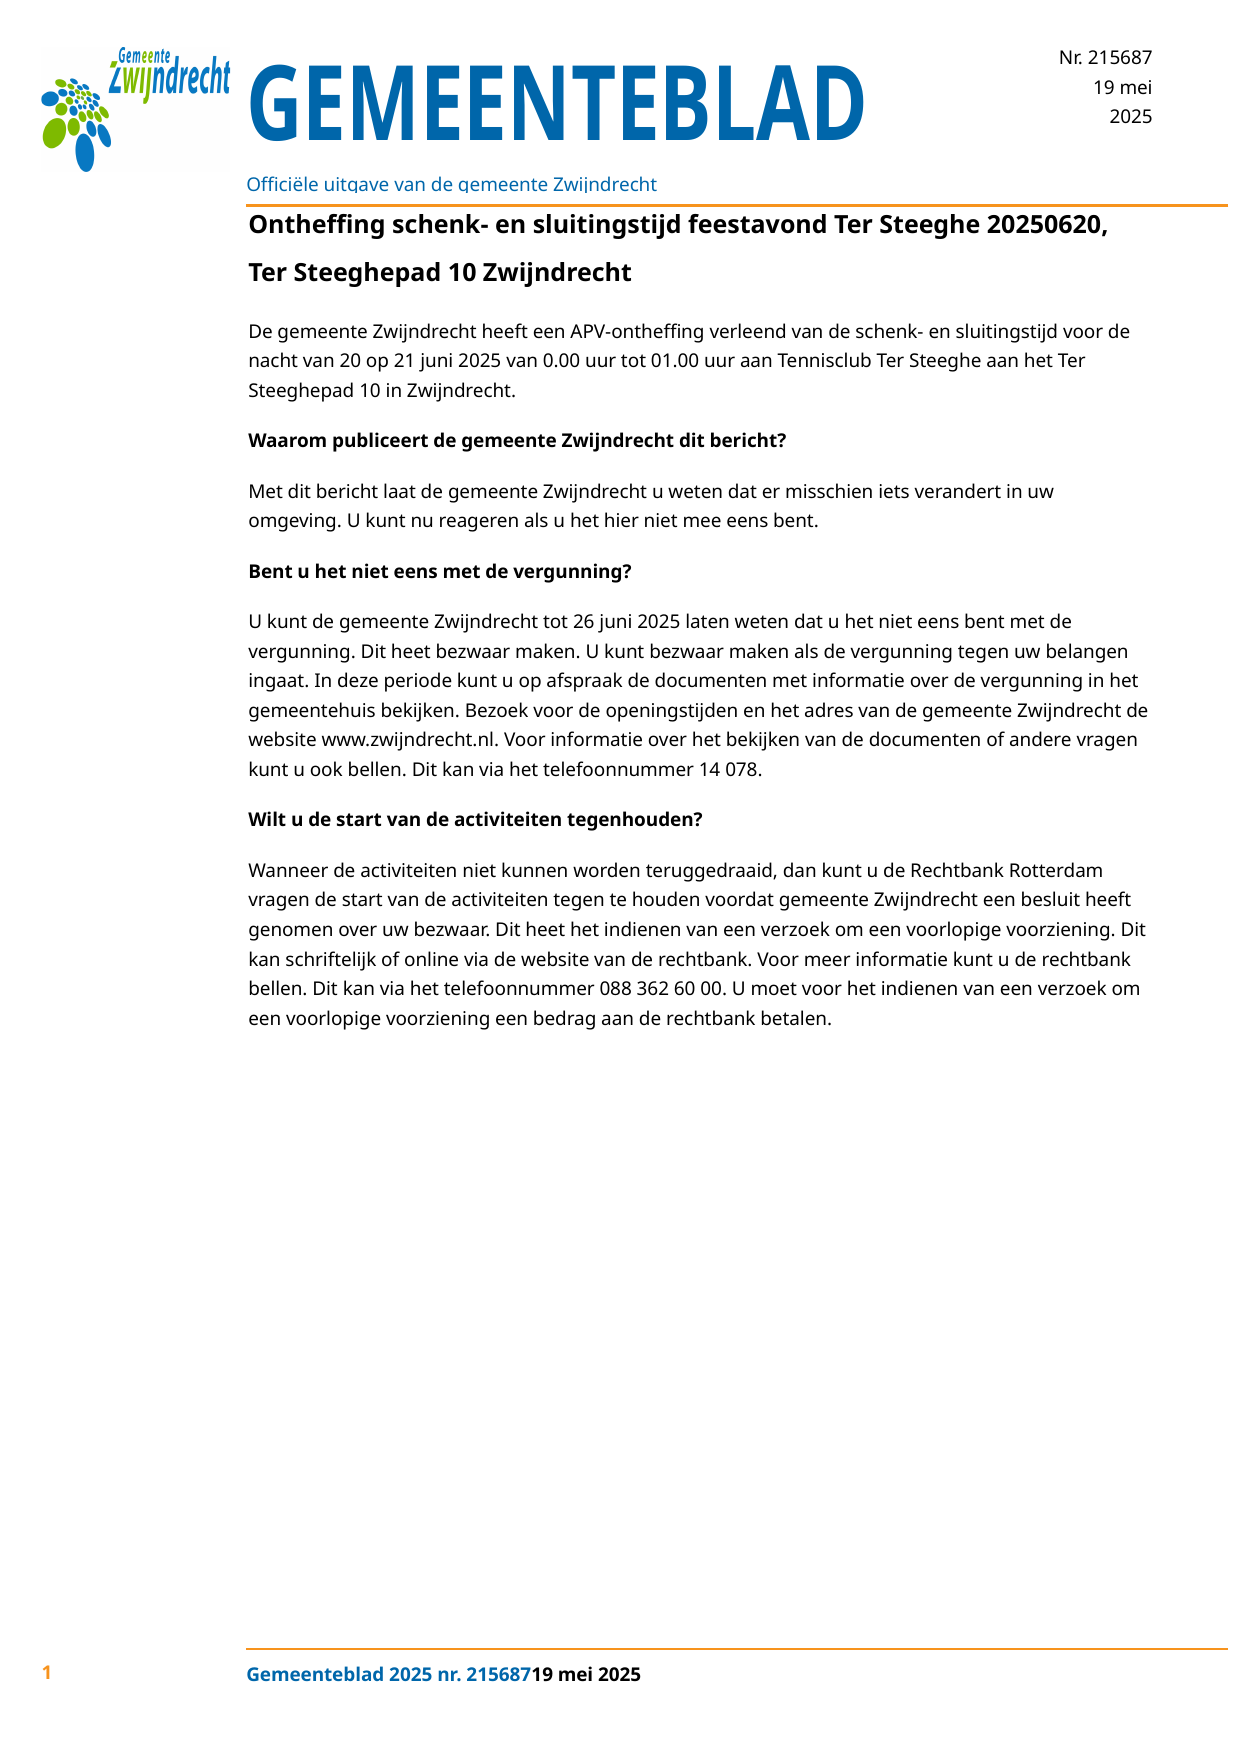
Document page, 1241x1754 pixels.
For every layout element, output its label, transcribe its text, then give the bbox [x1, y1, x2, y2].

text Met dit bericht laat de gemeente Zwijndrecht u weten dat er misschien iets verandert in uw omgeving. U kunt nu reageren als u het hier niet mee eens bent. [248, 478, 1152, 533]
text Bent u het niet eens met de vergunning? [248, 558, 1152, 584]
text Ontheffing schenk- en sluitingstijd feestavond Ter Steeghe 20250620, Ter Steeghepad 10 Zwijndrecht [248, 207, 1152, 288]
text Wanneer de activiteiten niet kunnen worden teruggedraaid, dan kunt u de Rechtbank Rotterdam vragen de start van de activiteiten tegen te houden voordat gemeente Zwijndrecht een besluit heeft genomen over uw bezwaar. Dit heet het indienen van een verzoek om een voorlopige voorziening. Dit kan schriftelijk of online via de website van de rechtbank. Voor meer informatie kunt u de rechtbank bellen. Dit kan via het telefoonnummer 088 362 60 00. U moet voor het indienen van een verzoek om een voorlopige voorziening een bedrag aan de rechtbank betalen. [248, 857, 1152, 1031]
text Waarom publiceert de gemeente Zwijndrecht dit bericht? [248, 427, 1152, 453]
text U kunt de gemeente Zwijndrecht tot 26 juni 2025 laten weten dat u het niet eens bent met de vergunning. Dit heet bezwaar maken. U kunt bezwaar maken als de vergunning tegen uw belangen ingaat. In deze periode kunt u op afspraak de documenten met informatie over de vergunning in het gemeentehuis bekijken. Bezoek voor de openingstijden en het adres van de gemeente Zwijndrecht de website www.zwijndrecht.nl. Voor informatie over het bekijken van de documenten of andere vragen kunt u ook bellen. Dit kan via het telefoonnummer 14 078. [248, 608, 1152, 782]
text De gemeente Zwijndrecht heeft een APV-ontheffing verleend van de schenk- en sluitingstijd voor de nacht van 20 op 21 juni 2025 van 0.00 uur tot 01.00 uur aan Tennisclub Ter Steeghe aan het Ter Steeghepad 10 in Zwijndrecht. [248, 318, 1152, 403]
picture [41, 47, 231, 172]
text Wilt u de start van de activiteiten tegenhouden? [248, 807, 1152, 832]
